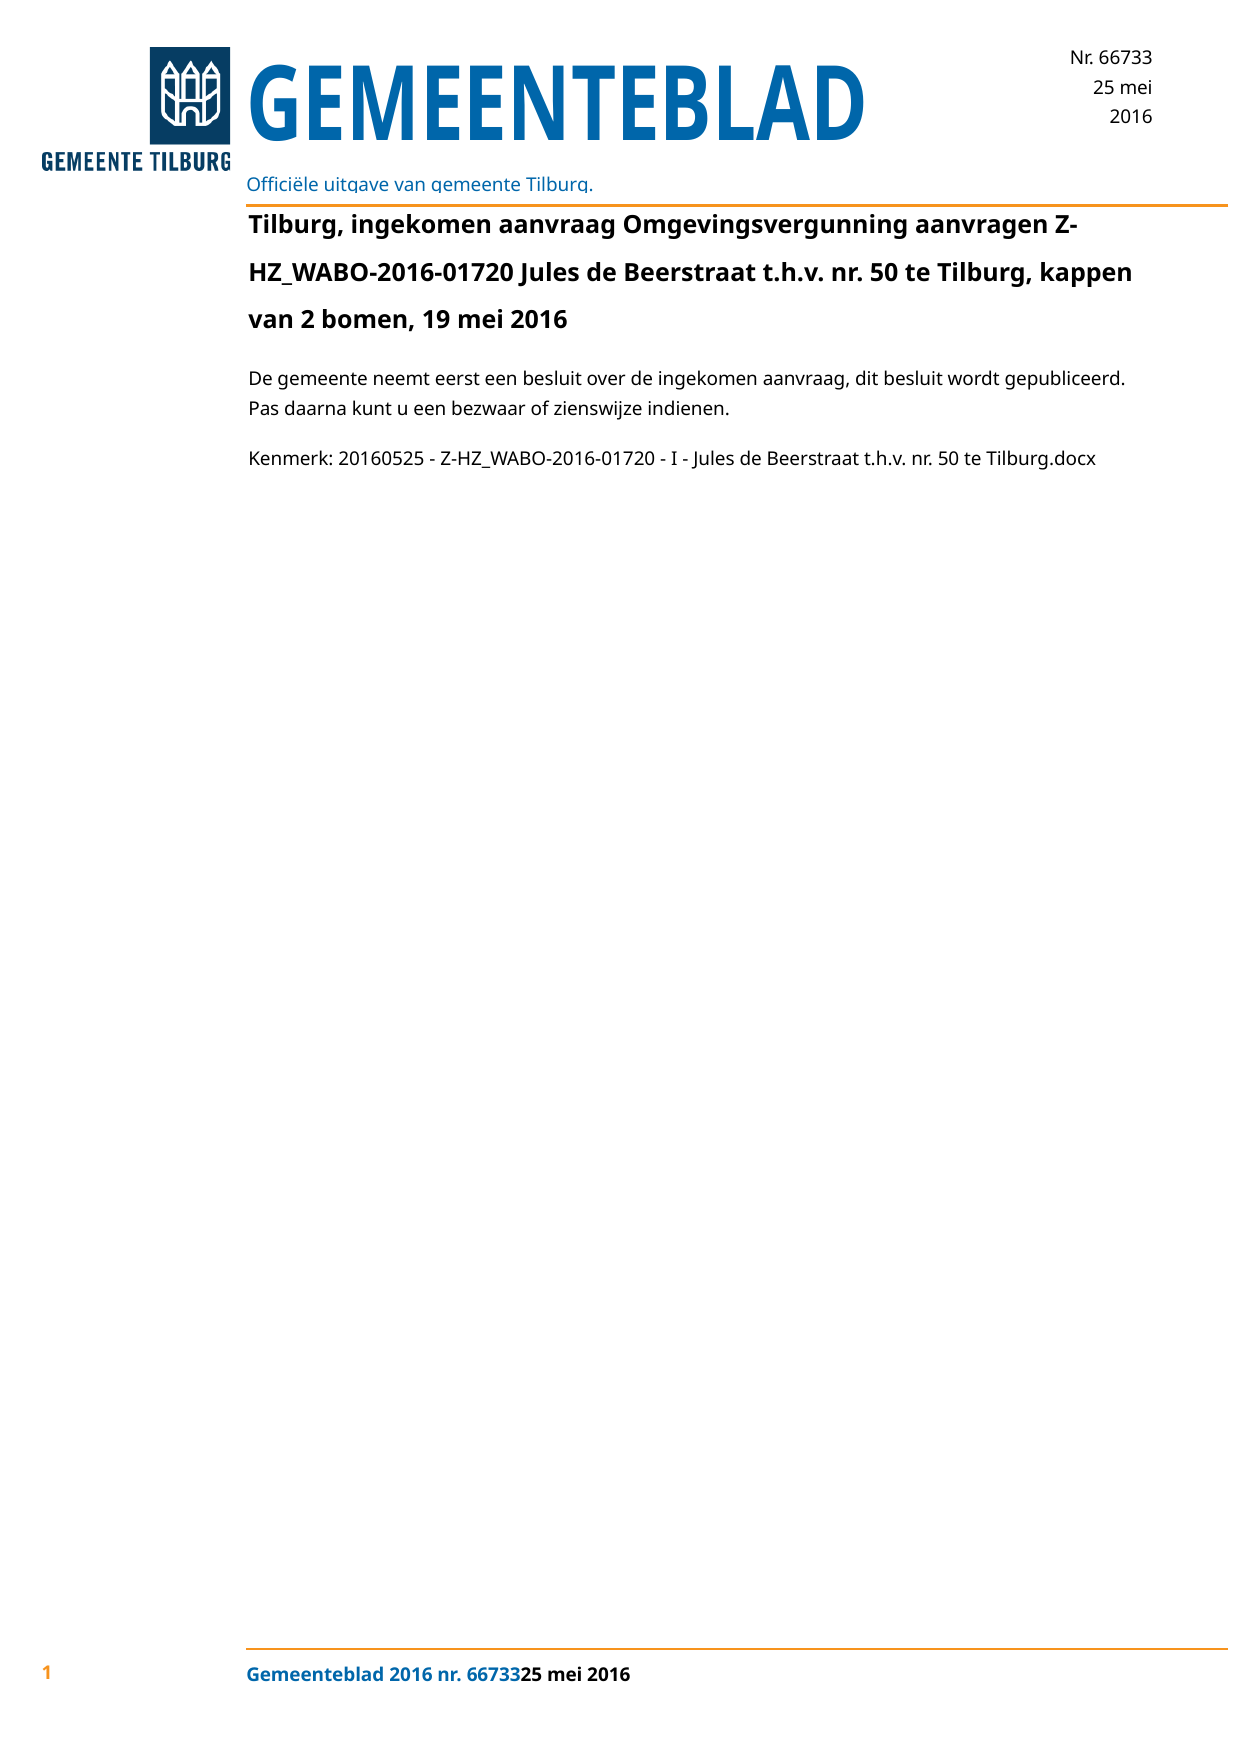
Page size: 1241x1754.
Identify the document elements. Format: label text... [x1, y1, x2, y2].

text De gemeente neemt eerst een besluit over de ingekomen aanvraag, dit besluit wordt gepubliceerd. Pas daarna kunt u een bezwaar of zienswijze indienen. [248, 366, 1152, 421]
text Tilburg, ingekomen aanvraag Omgevingsvergunning aanvragen Z-HZ_WABO-2016-01720 Jules de Beerstraat t.h.v. nr. 50 te Tilburg, kappen van 2 bomen, 19 mei 2016 [248, 207, 1152, 336]
picture [41, 47, 231, 172]
text Kenmerk: 20160525 - Z-HZ_WABO-2016-01720 - I - Jules de Beerstraat t.h.v. nr. 50 te Tilburg.docx [248, 446, 1152, 471]
